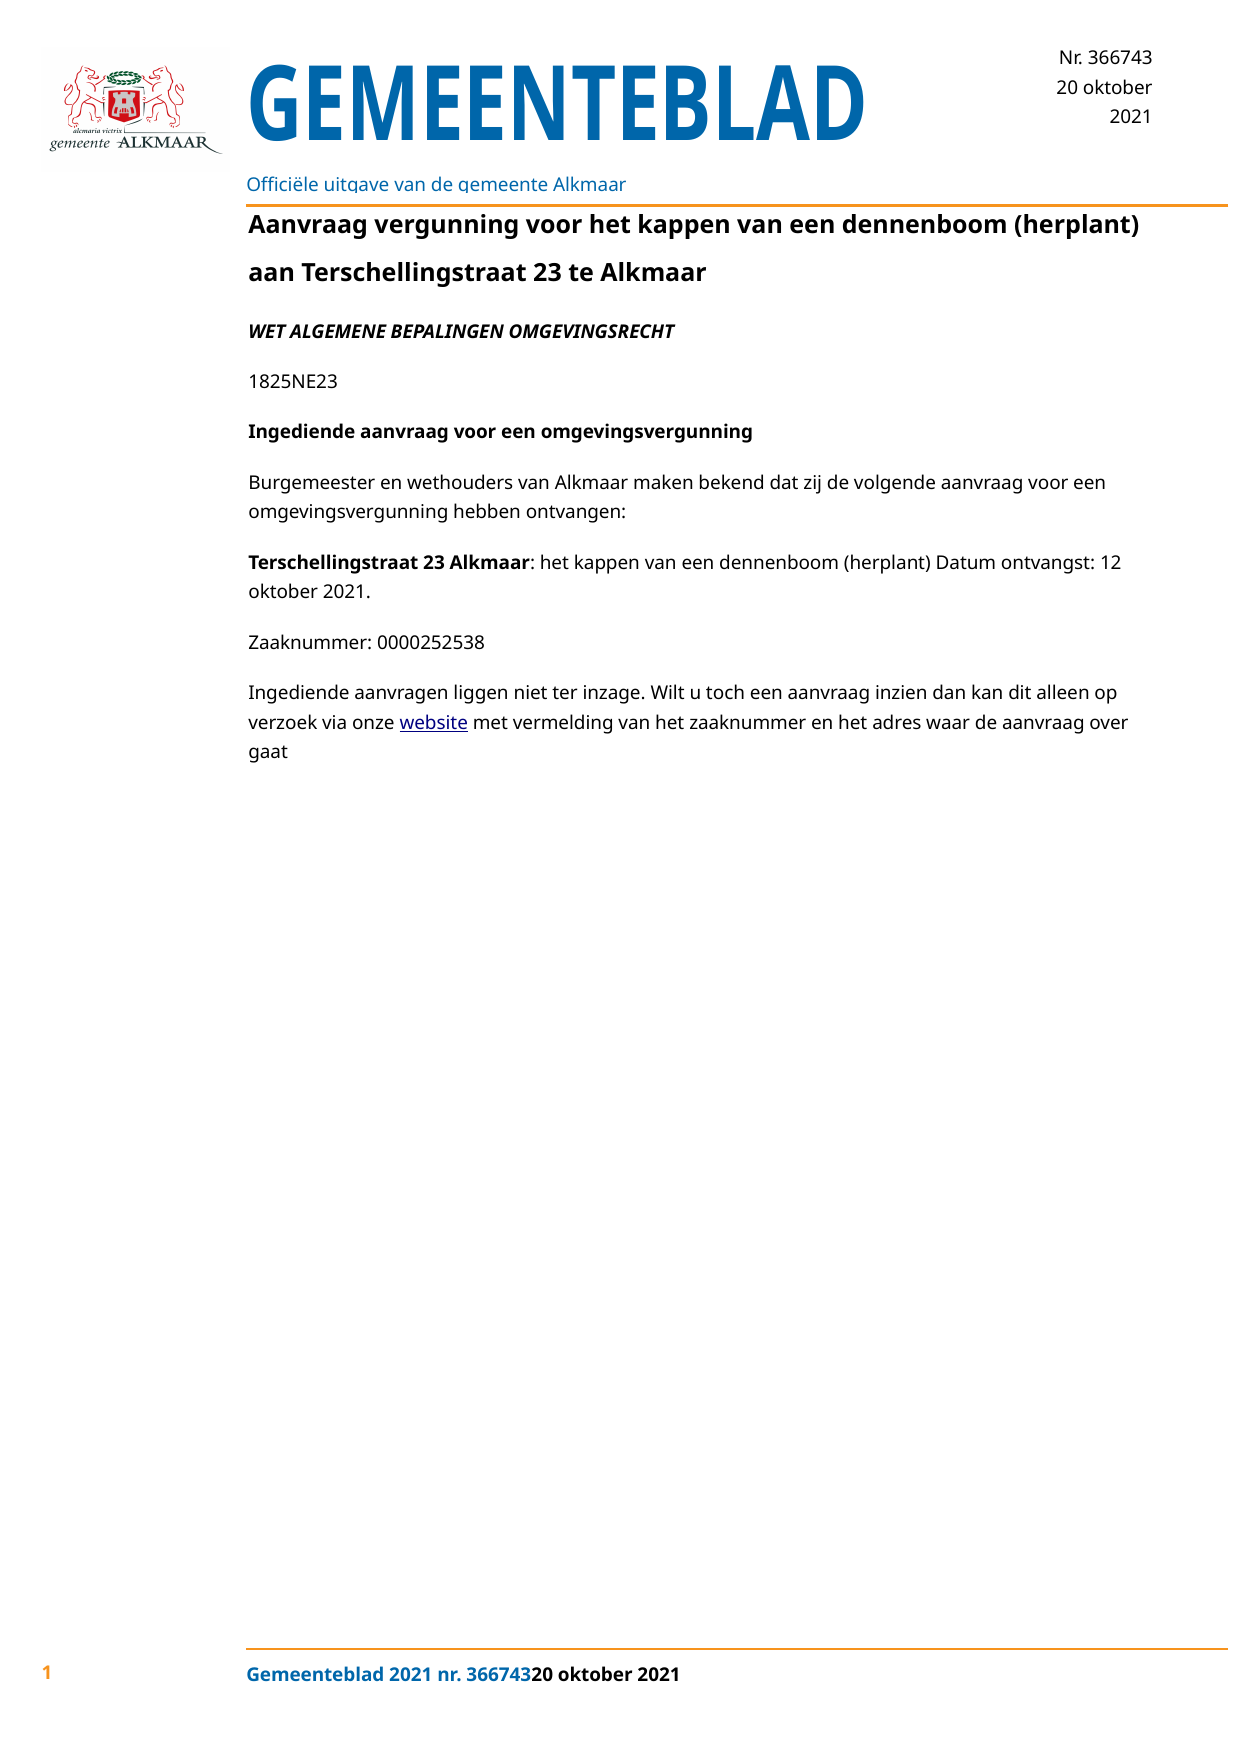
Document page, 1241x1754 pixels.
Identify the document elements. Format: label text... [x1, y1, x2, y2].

picture [41, 47, 231, 172]
text Aanvraag vergunning voor het kappen van een dennenboom (herplant) aan Terschellingstraat 23 te Alkmaar [248, 207, 1152, 288]
text 1825NE23 [248, 368, 1152, 394]
text Ingediende aanvraag voor een omgevingsvergunning [248, 419, 1152, 444]
text Zaaknummer: 0000252538 [248, 629, 1152, 655]
text Ingediende aanvragen liggen niet ter inzage. Wilt u toch een aanvraag inzien dan kan dit alleen op verzoek via onze website met vermelding van het zaaknummer en het adres waar de aanvraag over gaat [248, 679, 1152, 764]
text Burgemeester en wethouders van Alkmaar maken bekend dat zij de volgende aanvraag voor een omgevingsvergunning hebben ontvangen: [248, 469, 1152, 524]
text Terschellingstraat 23 Alkmaar: het kappen van een dennenboom (herplant) Datum ontvangst: 12 oktober 2021. [248, 549, 1152, 604]
text WET ALGEMENE BEPALINGEN OMGEVINGSRECHT [248, 318, 1152, 344]
